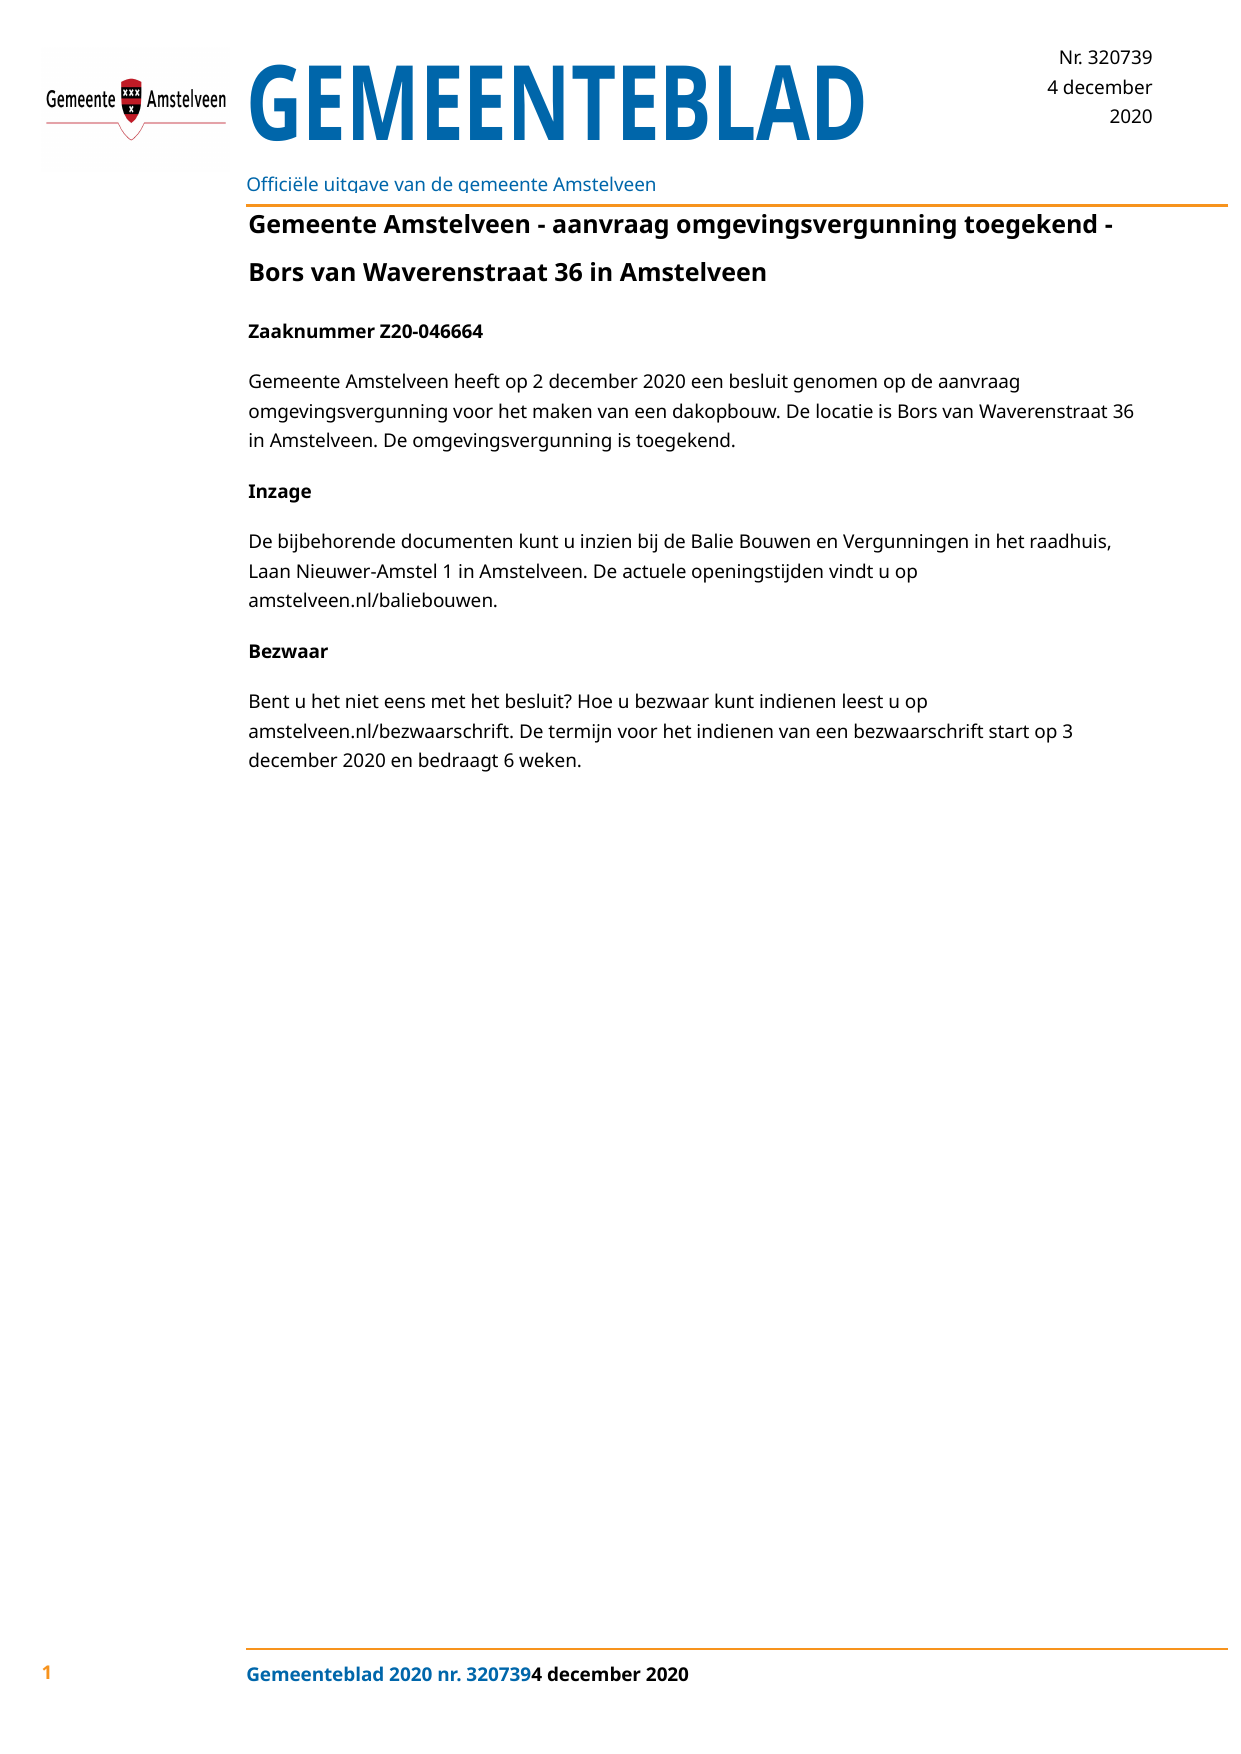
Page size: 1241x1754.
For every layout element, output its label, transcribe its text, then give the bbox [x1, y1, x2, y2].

text Inzage [248, 478, 1152, 504]
text Gemeente Amstelveen heeft op 2 december 2020 een besluit genomen op de aanvraag omgevingsvergunning voor het maken van een dakopbouw. De locatie is Bors van Waverenstraat 36 in Amstelveen. De omgevingsvergunning is toegekend. [248, 368, 1152, 453]
picture [41, 47, 231, 172]
text Gemeente Amstelveen - aanvraag omgevingsvergunning toegekend - Bors van Waverenstraat 36 in Amstelveen [248, 207, 1152, 288]
text Zaaknummer Z20-046664 [248, 318, 1152, 344]
text Bezwaar [248, 638, 1152, 664]
text Bent u het niet eens met het besluit? Hoe u bezwaar kunt indienen leest u op amstelveen.nl/bezwaarschrift. De termijn voor het indienen van een bezwaarschrift start op 3 december 2020 en bedraagt 6 weken. [248, 688, 1152, 773]
text De bijbehorende documenten kunt u inzien bij de Balie Bouwen en Vergunningen in het raadhuis, Laan Nieuwer-Amstel 1 in Amstelveen. De actuele openingstijden vindt u op amstelveen.nl/baliebouwen. [248, 528, 1152, 613]
